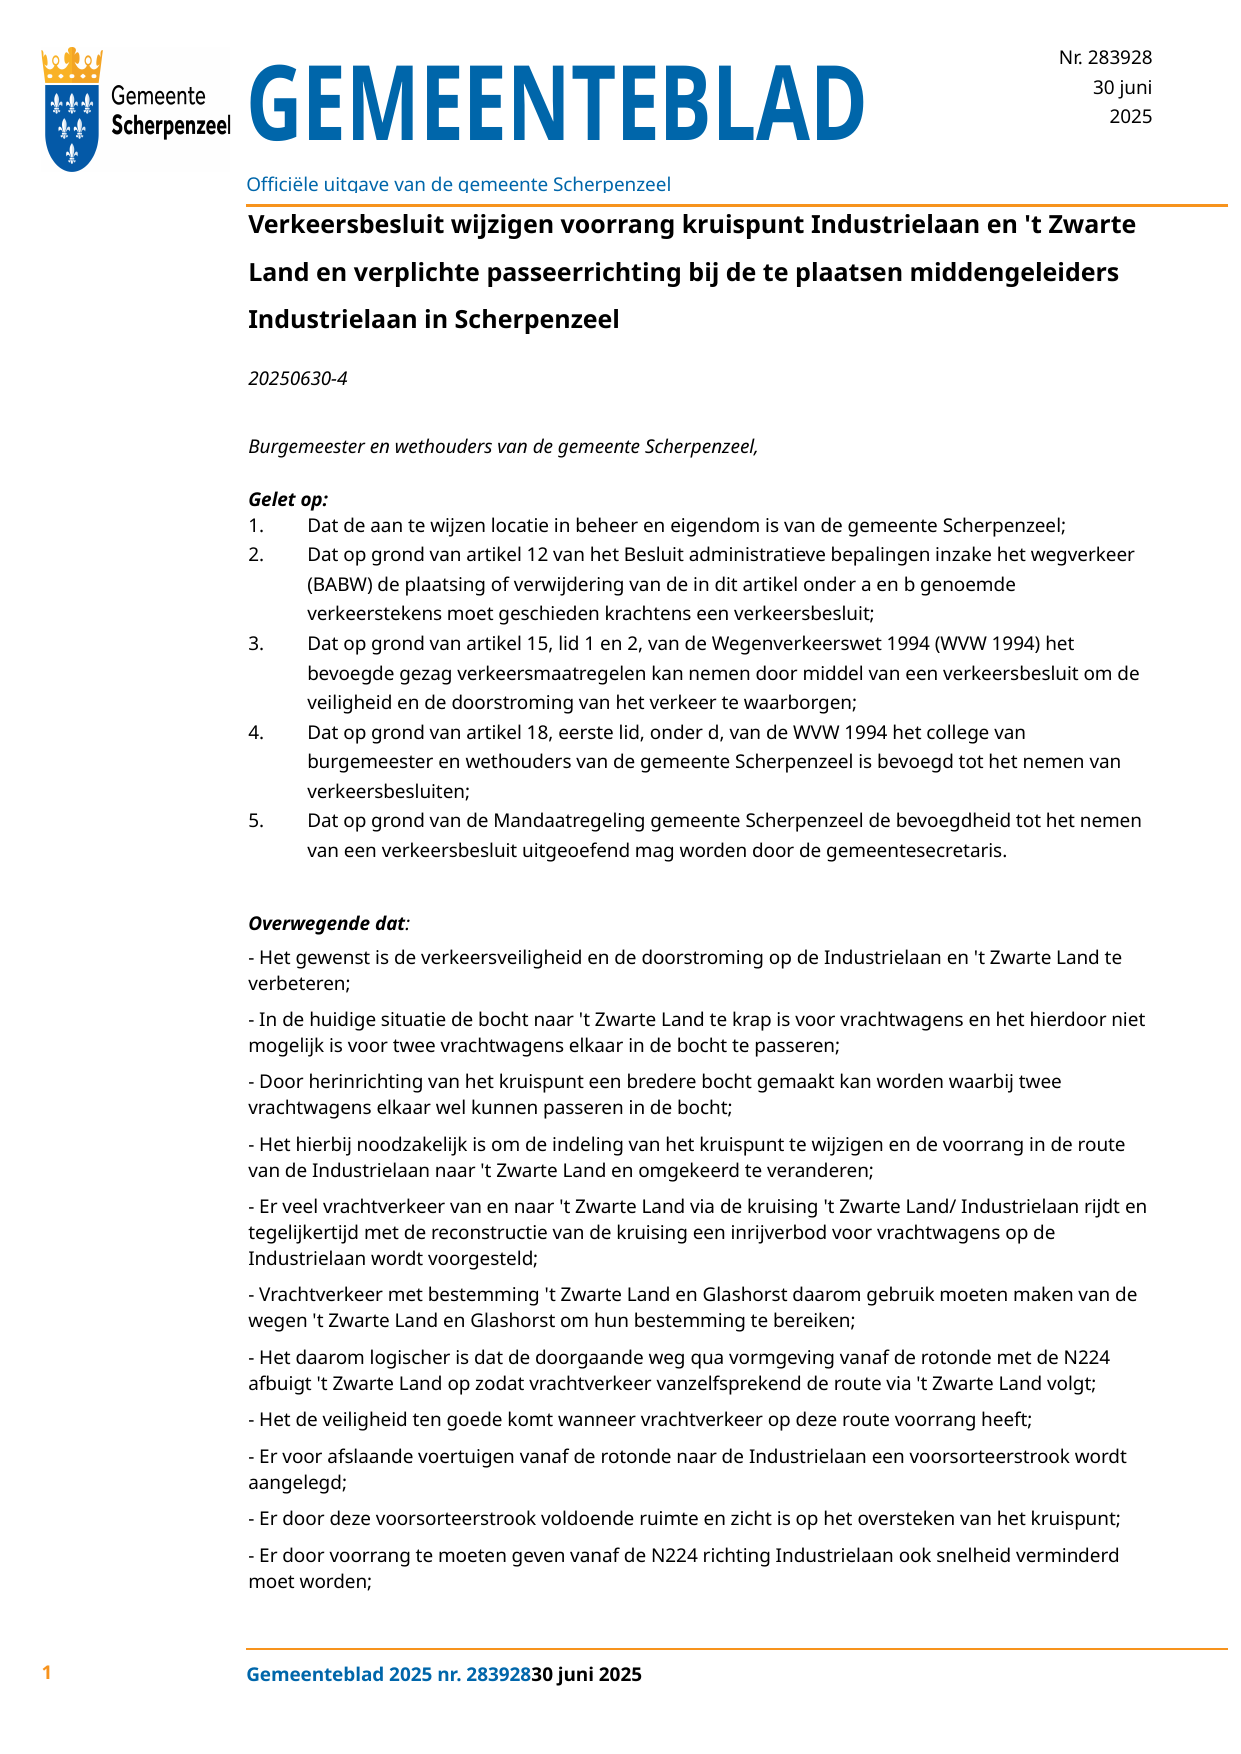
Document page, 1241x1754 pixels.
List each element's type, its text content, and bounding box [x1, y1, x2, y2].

text - Er voor afslaande voertuigen vanaf de rotonde naar de Industrielaan een voorsorteerstrook wordt aangelegd; [248, 1443, 1152, 1494]
text Gelet op: [248, 486, 1152, 512]
text - In de huidige situatie de bocht naar 't Zwarte Land te krap is voor vrachtwagens en het hierdoor niet mogelijk is voor twee vrachtwagens elkaar in de bocht te passeren; [248, 1006, 1152, 1058]
picture [41, 47, 231, 172]
text - Er door deze voorsorteerstrook voldoende ruimte en zicht is op het oversteken van het kruispunt; [248, 1506, 1152, 1531]
list Dat de aan te wijzen locatie in beheer en eigendom is van de gemeente Scherpenzeel; [248, 512, 1152, 537]
text 20250630-4 [248, 366, 1152, 391]
text - Vrachtverkeer met bestemming 't Zwarte Land en Glashorst daarom gebruik moeten maken van de wegen 't Zwarte Land en Glashorst om hun bestemming te bereiken; [248, 1282, 1152, 1333]
list Dat op grond van artikel 15, lid 1 en 2, van de Wegenverkeerswet 1994 (WVW 1994) het bevoegde gezag verkeersmaatregelen kan nemen door middel van een verkeersbesluit om de veiligheid en de doorstroming van het verkeer te waarborgen; [248, 630, 1152, 715]
text - Het daarom logischer is dat de doorgaande weg qua vormgeving vanaf de rotonde met de N224 afbuigt 't Zwarte Land op zodat vrachtverkeer vanzelfsprekend de route via 't Zwarte Land volgt; [248, 1344, 1152, 1396]
text - Het gewenst is de verkeersveiligheid en de doorstroming op de Industrielaan en 't Zwarte Land te verbeteren; [248, 944, 1152, 995]
text - Het de veiligheid ten goede komt wanneer vrachtverkeer op deze route voorrang heeft; [248, 1406, 1152, 1432]
list Dat op grond van de Mandaatregeling gemeente Scherpenzeel de bevoegdheid tot het nemen van een verkeersbesluit uitgeoefend mag worden door de gemeentesecretaris. [248, 808, 1152, 863]
text - Het hierbij noodzakelijk is om de indeling van het kruispunt te wijzigen en de voorrang in de route van de Industrielaan naar 't Zwarte Land en omgekeerd te veranderen; [248, 1131, 1152, 1183]
list Dat op grond van artikel 12 van het Besluit administratieve bepalingen inzake het wegverkeer (BABW) de plaatsing of verwijdering van de in dit artikel onder a en b genoemde verkeerstekens moet geschieden krachtens een verkeersbesluit; [248, 541, 1152, 626]
text - Door herinrichting van het kruispunt een bredere bocht gemaakt kan worden waarbij twee vrachtwagens elkaar wel kunnen passeren in de bocht; [248, 1069, 1152, 1120]
text Burgemeester en wethouders van de gemeente Scherpenzeel, [248, 433, 1152, 459]
list Dat op grond van artikel 18, eerste lid, onder d, van de WVW 1994 het college van burgemeester en wethouders van de gemeente Scherpenzeel is bevoegd tot het nemen van verkeersbesluiten; [248, 719, 1152, 804]
text Verkeersbesluit wijzigen voorrang kruispunt Industrielaan en 't Zwarte Land en verplichte passeerrichting bij de te plaatsen middengeleiders Industrielaan in Scherpenzeel [248, 207, 1152, 336]
text Overwegende dat: [248, 910, 1152, 936]
text - Er door voorrang te moeten geven vanaf de N224 richting Industrielaan ook snelheid verminderd moet worden; [248, 1542, 1152, 1594]
text - Er veel vrachtverkeer van en naar 't Zwarte Land via de kruising 't Zwarte Land/ Industrielaan rijdt en tegelijkertijd met de reconstructie van de kruising een inrijverbod voor vrachtwagens op de Industrielaan wordt voorgesteld; [248, 1193, 1152, 1271]
